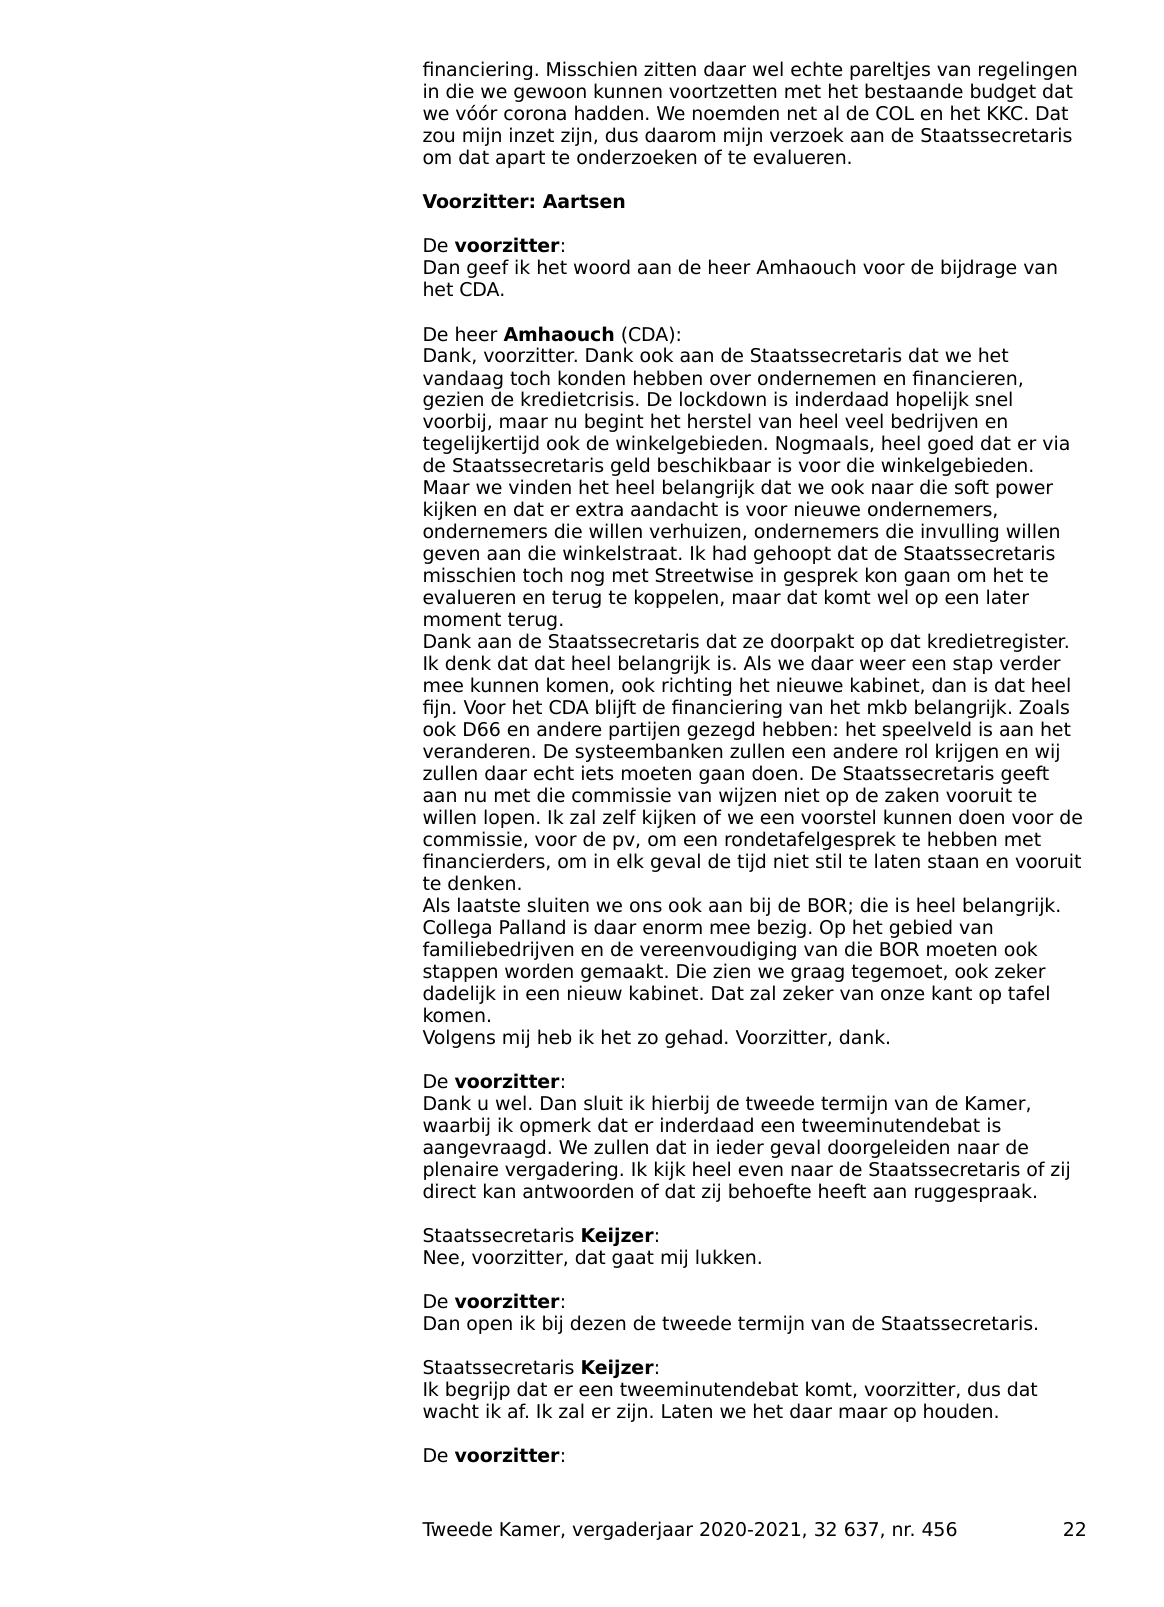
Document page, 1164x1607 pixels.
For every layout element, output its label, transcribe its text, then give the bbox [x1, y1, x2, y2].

text Staatssecretaris Keijzer: [422, 1225, 1087, 1247]
text De voorzitter: [422, 1445, 1087, 1467]
text Ik begrijp dat er een tweeminutendebat komt, voorzitter, dus dat wacht ik af. Ik zal er zijn. Laten we het daar maar op houden. [422, 1379, 1087, 1423]
text Nee, voorzitter, dat gaat mij lukken. [422, 1247, 1087, 1269]
text Staatssecretaris Keijzer: [422, 1357, 1087, 1379]
text Dan open ik bij dezen de tweede termijn van de Staatssecretaris. [422, 1313, 1087, 1335]
text Dank, voorzitter. Dank ook aan de Staatssecretaris dat we het vandaag toch konden hebben over ondernemen en financieren, gezien de kredietcrisis. De lockdown is inderdaad hopelijk snel voorbij, maar nu begint het herstel van heel veel bedrijven en tegelijkertijd ook de winkelgebieden. Nogmaals, heel goed dat er via de Staatssecretaris geld beschikbaar is voor die winkelgebieden. Maar we vinden het heel belangrijk dat we ook naar die soft power kijken en dat er extra aandacht is voor nieuwe ondernemers, ondernemers die willen verhuizen, ondernemers die invulling willen geven aan die winkelstraat. Ik had gehoopt dat de Staatssecretaris misschien toch nog met Streetwise in gesprek kon gaan om het te evalueren en terug te koppelen, maar dat komt wel op een later moment terug. [422, 345, 1087, 631]
text Dan geef ik het woord aan de heer Amhaouch voor de bijdrage van het CDA. [422, 257, 1087, 301]
text Dank aan de Staatssecretaris dat ze doorpakt op dat kredietregister. Ik denk dat dat heel belangrijk is. Als we daar weer een stap verder mee kunnen komen, ook richting het nieuwe kabinet, dan is dat heel fijn. Voor het CDA blijft de financiering van het mkb belangrijk. Zoals ook D66 en andere partijen gezegd hebben: het speelveld is aan het veranderen. De systeembanken zullen een andere rol krijgen en wij zullen daar echt iets moeten gaan doen. De Staatssecretaris geeft aan nu met die commissie van wijzen niet op de zaken vooruit te willen lopen. Ik zal zelf kijken of we een voorstel kunnen doen voor de commissie, voor de pv, om een rondetafelgesprek te hebben met financierders, om in elk geval de tijd niet stil te laten staan en vooruit te denken. [422, 631, 1087, 895]
subtitle Voorzitter: Aartsen [422, 191, 1087, 213]
text De voorzitter: [422, 1291, 1087, 1313]
text Als laatste sluiten we ons ook aan bij de BOR; die is heel belangrijk. Collega Palland is daar enorm mee bezig. Op het gebied van familiebedrijven en de vereenvoudiging van die BOR moeten ook stappen worden gemaakt. Die zien we graag tegemoet, ook zeker dadelijk in een nieuw kabinet. Dat zal zeker van onze kant op tafel komen. [422, 895, 1087, 1027]
text Volgens mij heb ik het zo gehad. Voorzitter, dank. [422, 1027, 1087, 1049]
text Dank u wel. Dan sluit ik hierbij de tweede termijn van de Kamer, waarbij ik opmerk dat er inderdaad een tweeminutendebat is aangevraagd. We zullen dat in ieder geval doorgeleiden naar de plenaire vergadering. Ik kijk heel even naar de Staatssecretaris of zij direct kan antwoorden of dat zij behoefte heeft aan ruggespraak. [422, 1093, 1087, 1203]
text De heer Amhaouch (CDA): [422, 323, 1087, 345]
text financiering. Misschien zitten daar wel echte pareltjes van regelingen in die we gewoon kunnen voortzetten met het bestaande budget dat we vóór corona hadden. We noemden net al de COL en het KKC. Dat zou mijn inzet zijn, dus daarom mijn verzoek aan de Staatssecretaris om dat apart te onderzoeken of te evalueren. [422, 59, 1087, 169]
text De voorzitter: [422, 235, 1087, 257]
text De voorzitter: [422, 1071, 1087, 1093]
